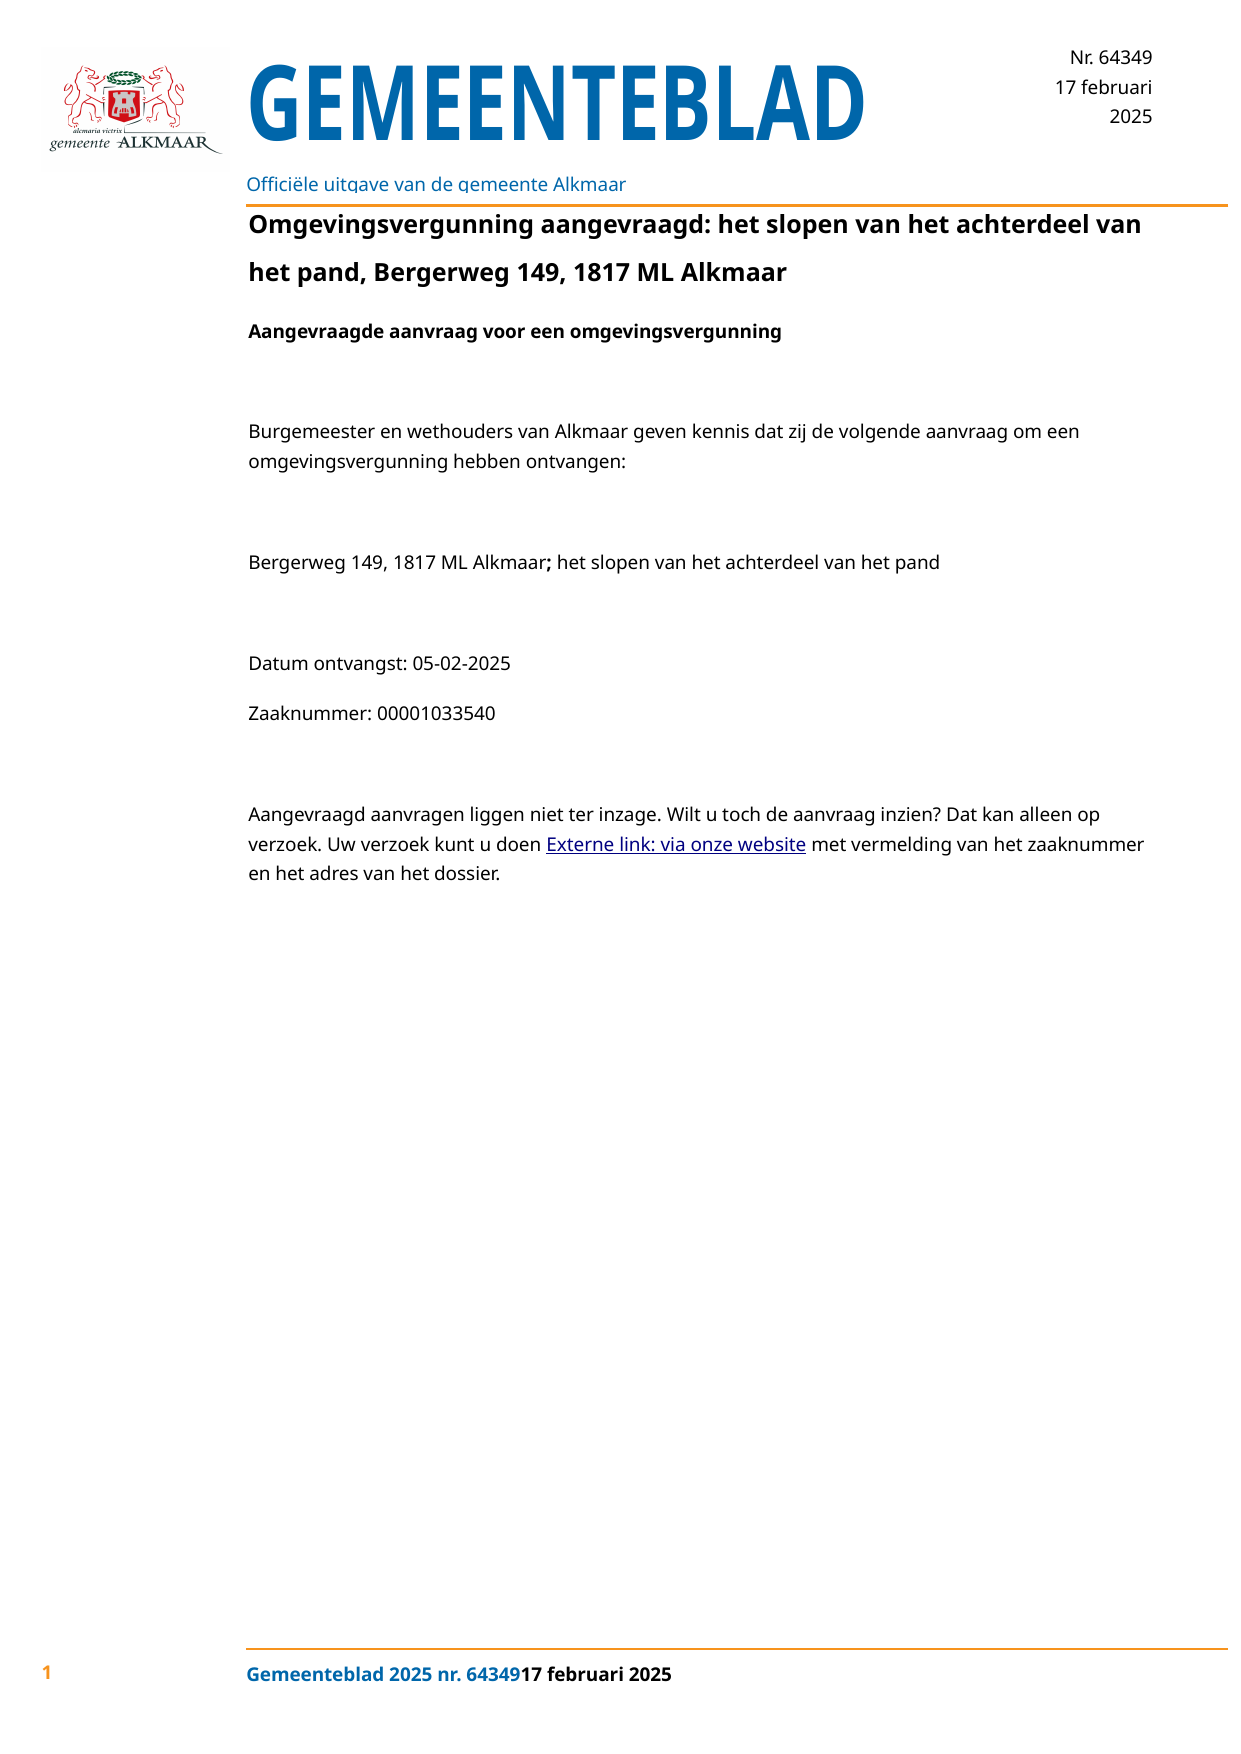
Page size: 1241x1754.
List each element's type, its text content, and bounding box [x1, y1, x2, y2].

text Burgemeester en wethouders van Alkmaar geven kennis dat zij de volgende aanvraag om een omgevingsvergunning hebben ontvangen: [248, 419, 1152, 474]
text Aangevraagde aanvraag voor een omgevingsvergunning [248, 318, 1152, 344]
text Datum ontvangst: 05-02-2025 [248, 650, 1152, 676]
text Bergerweg 149, 1817 ML Alkmaar; het slopen van het achterdeel van het pand [248, 549, 1152, 575]
text Zaaknummer: 00001033540 [248, 700, 1152, 726]
text Aangevraagd aanvragen liggen niet ter inzage. Wilt u toch de aanvraag inzien? Dat kan alleen op verzoek. Uw verzoek kunt u doen Externe link: via onze website met vermelding van het zaaknummer en het adres van het dossier. [248, 801, 1152, 886]
picture [41, 47, 231, 172]
text Omgevingsvergunning aangevraagd: het slopen van het achterdeel van het pand, Bergerweg 149, 1817 ML Alkmaar [248, 207, 1152, 288]
